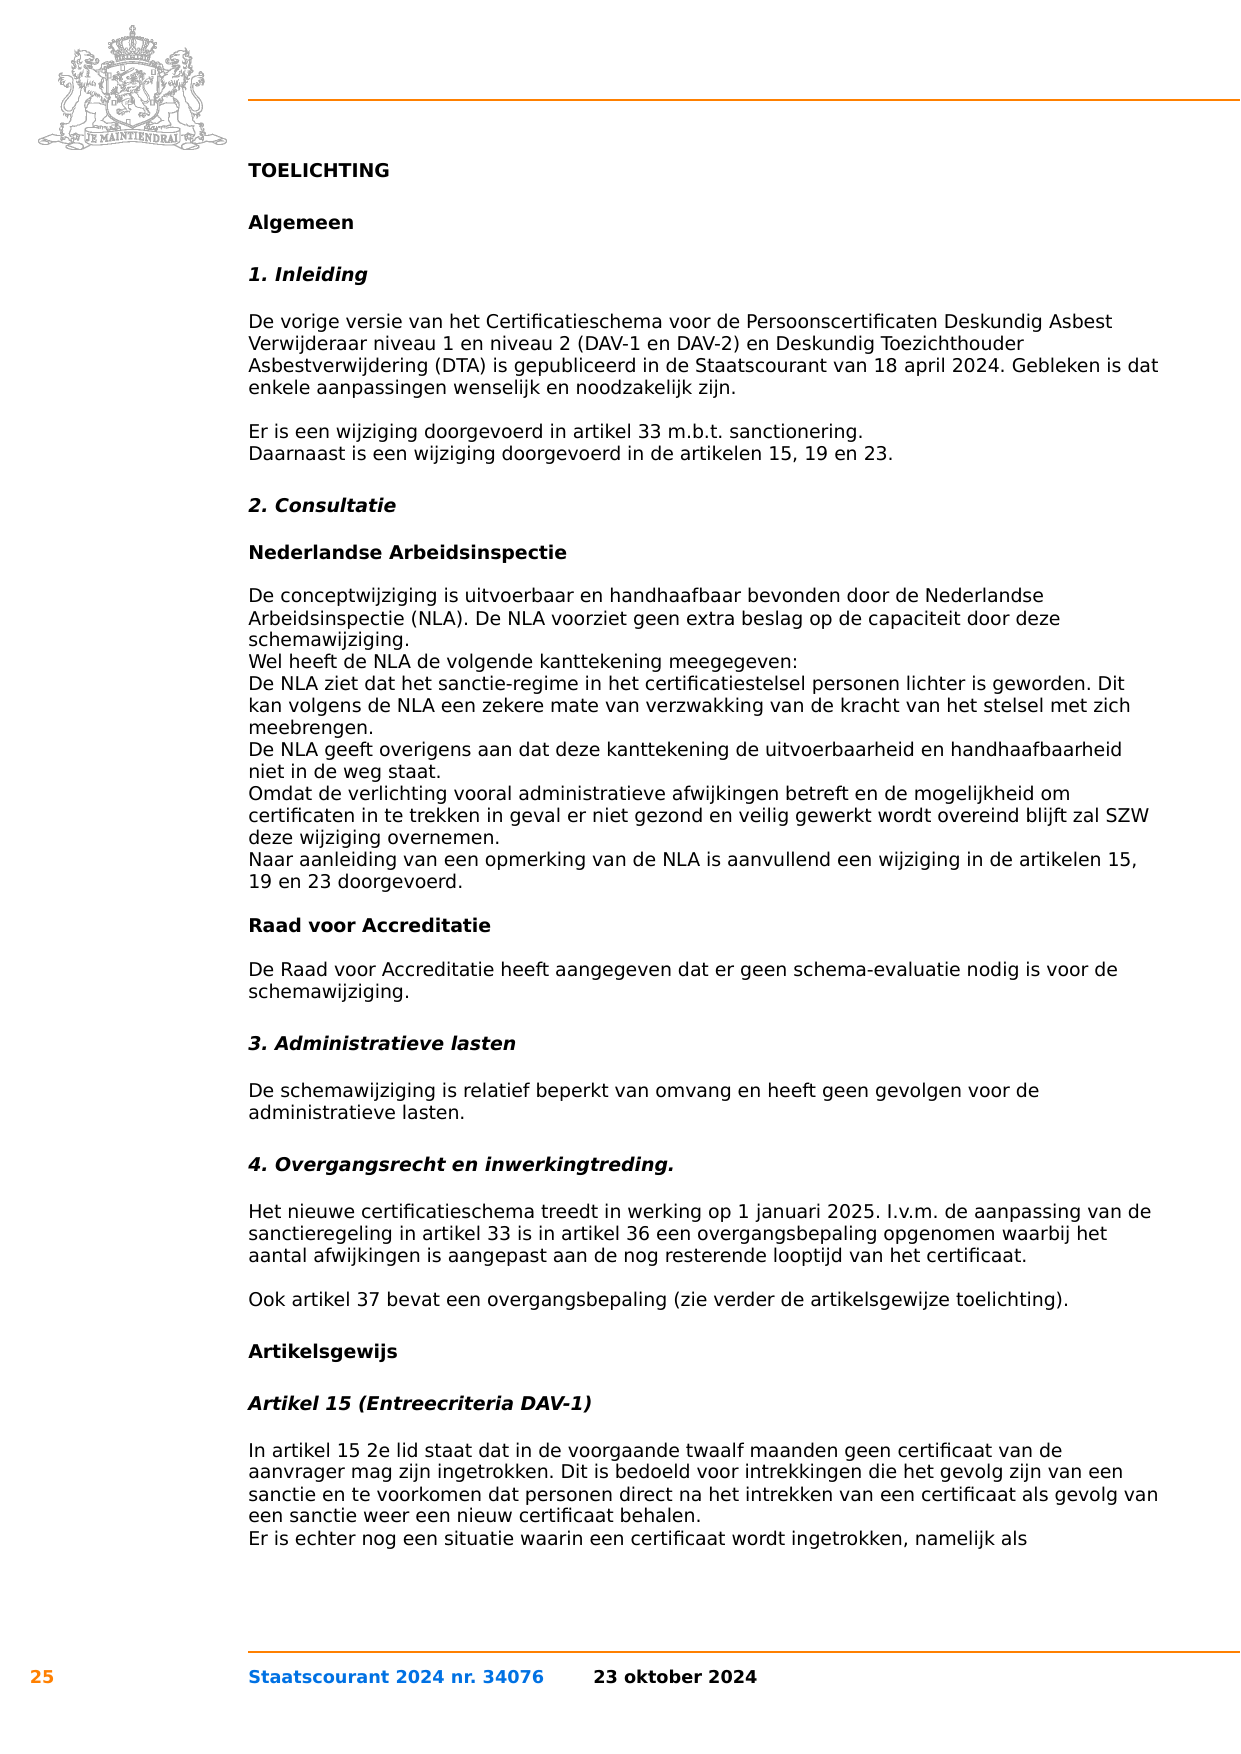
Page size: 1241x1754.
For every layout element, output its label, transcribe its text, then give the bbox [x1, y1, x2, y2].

text Daarnaast is een wijziging doorgevoerd in de artikelen 15, 19 en 23. [248, 443, 1163, 464]
text De conceptwijziging is uitvoerbaar en handhaafbaar bevonden door de Nederlandse Arbeidsinspectie (NLA). De NLA voorziet geen extra beslag op de capaciteit door deze schemawijziging. [248, 585, 1163, 651]
picture [38, 25, 227, 150]
subtitle TOELICHTING [248, 160, 1163, 182]
subtitle Artikel 15 (Entreecriteria DAV-1) [248, 1392, 1163, 1414]
text Ook artikel 37 bevat een overgangsbepaling (zie verder de artikelsgewijze toelichting). [248, 1288, 1163, 1311]
subtitle 1. Inleiding [248, 264, 1163, 286]
text Het nieuwe certificatieschema treedt in werking op 1 januari 2025. I.v.m. de aanpassing van de sanctieregeling in artikel 33 is in artikel 36 een overgangsbepaling opgenomen waarbij het aantal afwijkingen is aangepast aan de nog resterende looptijd van het certificaat. [248, 1201, 1163, 1267]
text De vorige versie van het Certificatieschema voor de Persoonscertificaten Deskundig Asbest Verwijderaar niveau 1 en niveau 2 (DAV-1 en DAV-2) en Deskundig Toezichthouder Asbestverwijdering (DTA) is gepubliceerd in de Staatscourant van 18 april 2024. Gebleken is dat enkele aanpassingen wenselijk en noodzakelijk zijn. [248, 311, 1163, 399]
text Er is echter nog een situatie waarin een certificaat wordt ingetrokken, namelijk als [248, 1527, 1163, 1549]
subtitle 4. Overgangsrecht en inwerkingtreding. [248, 1154, 1163, 1176]
text De schemawijziging is relatief beperkt van omvang en heeft geen gevolgen voor de administratieve lasten. [248, 1080, 1163, 1124]
subtitle Algemeen [248, 212, 1163, 234]
subtitle Nederlandse Arbeidsinspectie [248, 542, 1163, 563]
subtitle 2. Consultatie [248, 494, 1163, 517]
subtitle Artikelsgewijs [248, 1341, 1163, 1362]
text Naar aanleiding van een opmerking van de NLA is aanvullend een wijziging in de artikelen 15, 19 en 23 doorgevoerd. [248, 849, 1163, 893]
text De NLA geeft overigens aan dat deze kanttekening de uitvoerbaarheid en handhaafbaarheid niet in de weg staat. [248, 739, 1163, 783]
text In artikel 15 2e lid staat dat in de voorgaande twaalf maanden geen certificaat van de aanvrager mag zijn ingetrokken. Dit is bedoeld voor intrekkingen die het gevolg zijn van een sanctie en te voorkomen dat personen direct na het intrekken van een certificaat als gevolg van een sanctie weer een nieuw certificaat behalen. [248, 1439, 1163, 1527]
text De NLA ziet dat het sanctie-regime in het certificatiestelsel personen lichter is geworden. Dit kan volgens de NLA een zekere mate van verzwakking van de kracht van het stelsel met zich meebrengen. [248, 673, 1163, 739]
text Er is een wijziging doorgevoerd in artikel 33 m.b.t. sanctionering. [248, 421, 1163, 443]
subtitle Raad voor Accreditatie [248, 915, 1163, 937]
text Wel heeft de NLA de volgende kanttekening meegegeven: [248, 651, 1163, 673]
text Omdat de verlichting vooral administratieve afwijkingen betreft en de mogelijkheid om certificaten in te trekken in geval er niet gezond en veilig gewerkt wordt overeind blijft zal SZW deze wijziging overnemen. [248, 783, 1163, 849]
subtitle 3. Administratieve lasten [248, 1033, 1163, 1055]
text De Raad voor Accreditatie heeft aangegeven dat er geen schema-evaluatie nodig is voor de schemawijziging. [248, 959, 1163, 1003]
